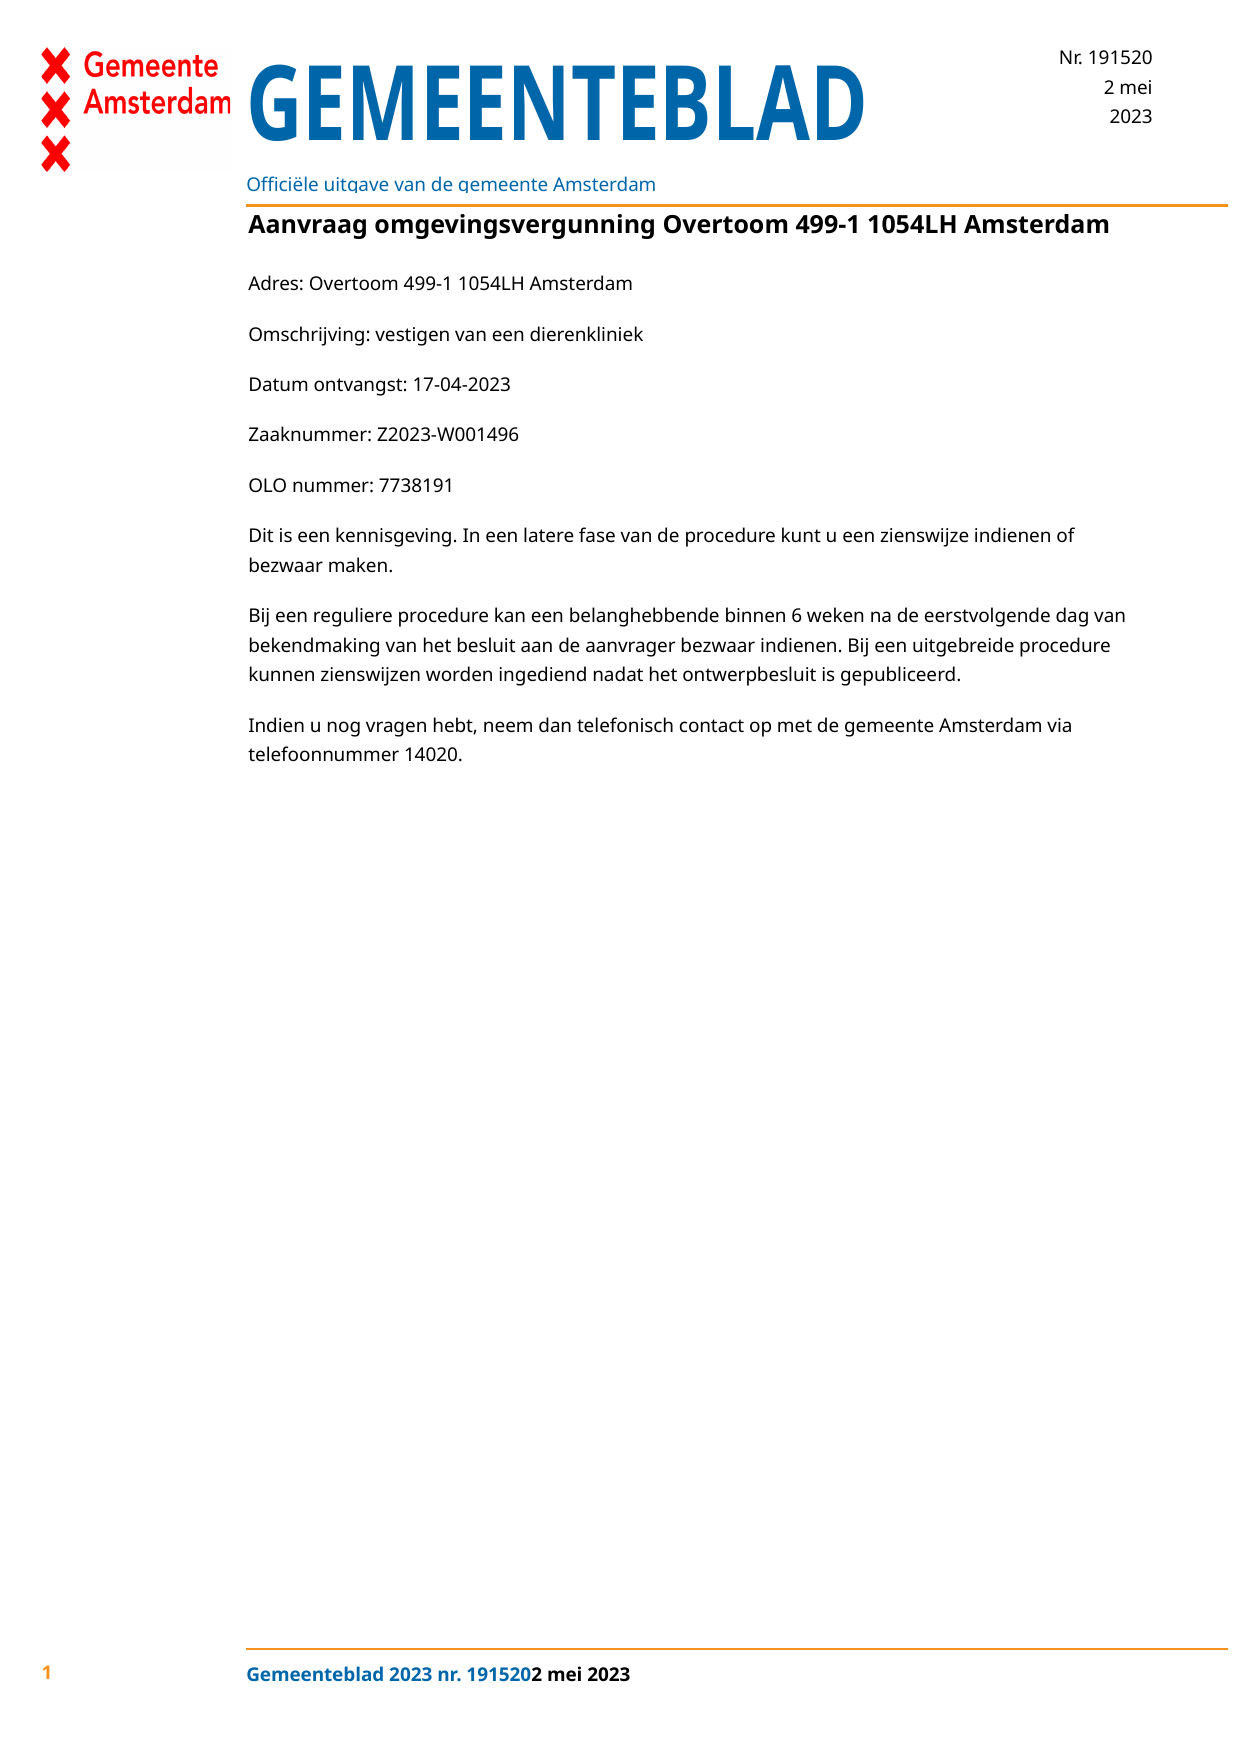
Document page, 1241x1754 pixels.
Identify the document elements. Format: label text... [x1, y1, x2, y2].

text Omschrijving: vestigen van een dierenkliniek [248, 321, 1152, 346]
picture [41, 47, 231, 172]
text Dit is een kennisgeving. In een latere fase van de procedure kunt u een zienswijze indienen of bezwaar maken. [248, 522, 1152, 578]
text Adres: Overtoom 499-1 1054LH Amsterdam [248, 270, 1152, 296]
text Datum ontvangst: 17-04-2023 [248, 371, 1152, 397]
text Indien u nog vragen hebt, neem dan telefonisch contact op met de gemeente Amsterdam via telefoonnummer 14020. [248, 712, 1152, 767]
text Bij een reguliere procedure kan een belanghebbende binnen 6 weken na de eerstvolgende dag van bekendmaking van het besluit aan de aanvrager bezwaar indienen. Bij een uitgebreide procedure kunnen zienswijzen worden ingediend nadat het ontwerpbesluit is gepubliceerd. [248, 602, 1152, 687]
text Zaaknummer: Z2023-W001496 [248, 422, 1152, 447]
text OLO nummer: 7738191 [248, 472, 1152, 498]
text Aanvraag omgevingsvergunning Overtoom 499-1 1054LH Amsterdam [248, 207, 1152, 241]
